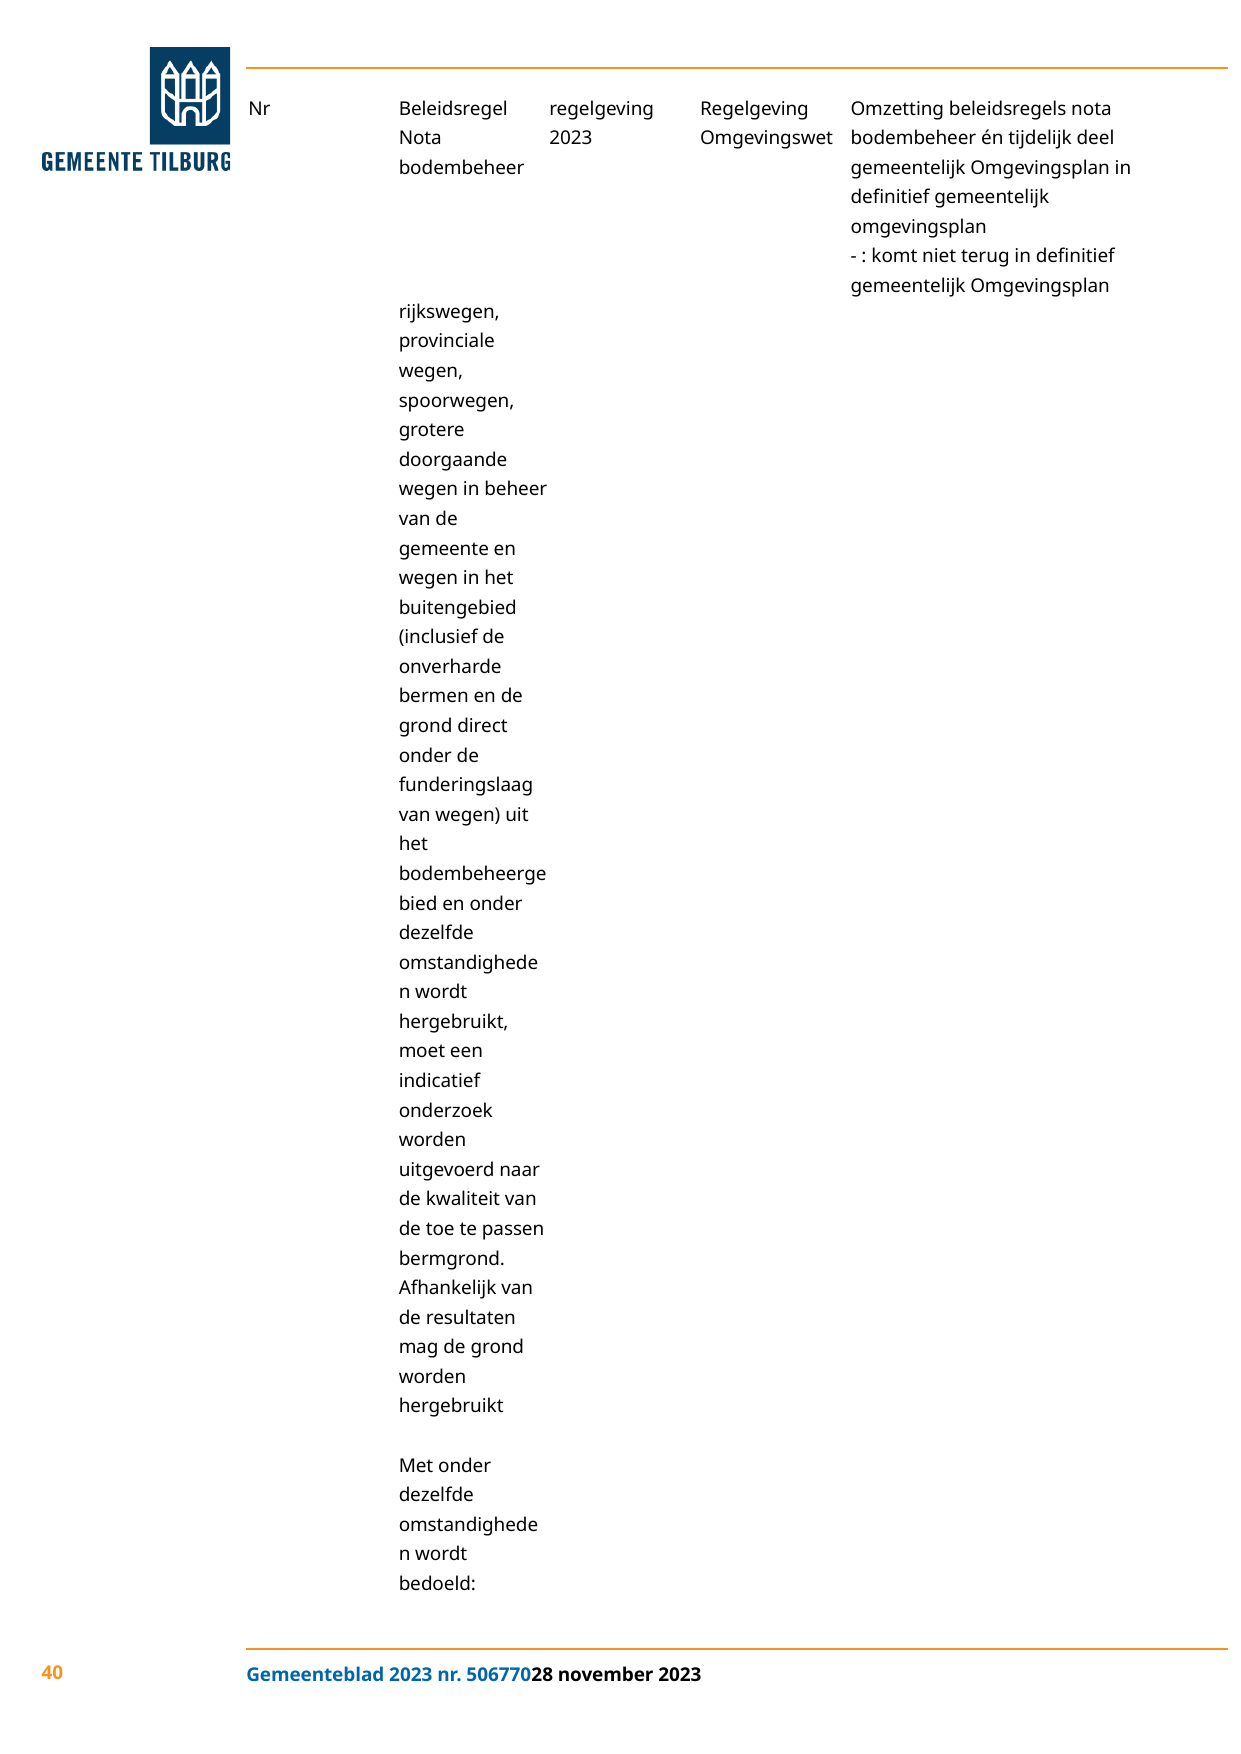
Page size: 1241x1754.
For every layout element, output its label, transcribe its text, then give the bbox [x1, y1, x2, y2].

table_cell rijkswegen, provinciale wegen, spoorwegen, grotere doorgaande wegen in beheer van de gemeente en wegen in het buitengebied (inclusief de onverharde bermen en de grond direct onder de funderingslaag van wegen) uit het bodembeheergebied en onder dezelfde omstandigheden wordt hergebruikt, moet een indicatief onderzoek worden uitgevoerd naar de kwaliteit van de toe te passen bermgrond. Afhankelijk van de resultaten mag de grond worden hergebruikt Met onder dezelfde omstandigheden wordt bedoeld: [399, 298, 549, 1596]
picture [41, 47, 231, 172]
table_cell [700, 298, 850, 1596]
table_header regelgeving 2023 [549, 95, 700, 298]
table_header Nr [248, 95, 398, 298]
table_cell [549, 298, 700, 1596]
table_header Omzetting beleidsregels nota bodembeheer én tijdelijk deel gemeentelijk Omgevingsplan in definitief gemeentelijk omgevingsplan - : komt niet terug in definitief gemeentelijk Omgevingsplan [850, 95, 1152, 298]
table_header Regelgeving Omgevingswet [700, 95, 850, 298]
table_header Beleidsregel Nota bodembeheer [399, 95, 549, 298]
table_cell [850, 298, 1152, 1596]
table_cell [248, 298, 398, 1596]
